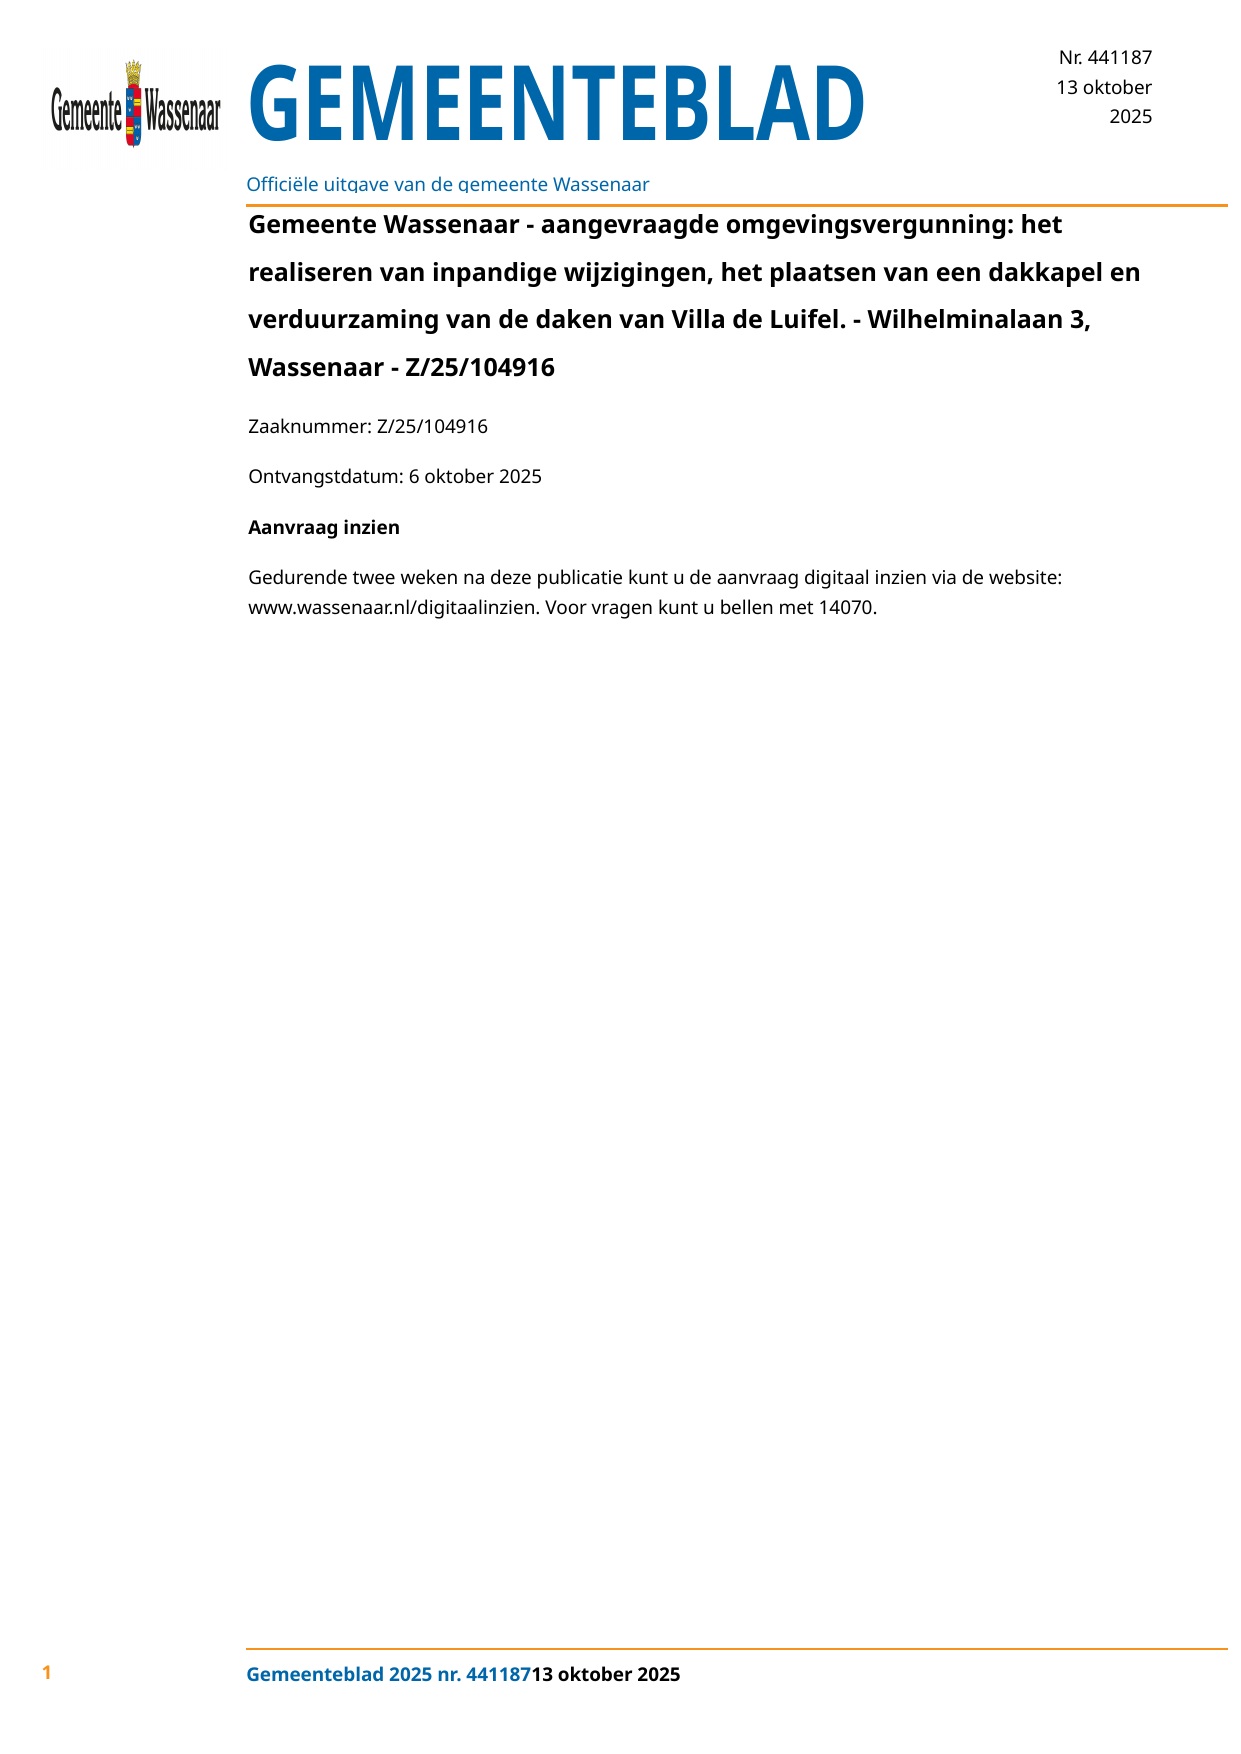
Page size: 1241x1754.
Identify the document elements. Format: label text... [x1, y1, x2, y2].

text Ontvangstdatum: 6 oktober 2025 [248, 463, 1152, 489]
text Gedurende twee weken na deze publicatie kunt u de aanvraag digitaal inzien via de website: www.wassenaar.nl/digitaalinzien. Voor vragen kunt u bellen met 14070. [248, 564, 1152, 620]
picture [41, 47, 231, 172]
text Zaaknummer: Z/25/104916 [248, 413, 1152, 439]
text Aanvraag inzien [248, 514, 1152, 540]
text Gemeente Wassenaar - aangevraagde omgevingsvergunning: het realiseren van inpandige wijzigingen, het plaatsen van een dakkapel en verduurzaming van de daken van Villa de Luifel. - Wilhelminalaan 3, Wassenaar - Z/25/104916 [248, 207, 1152, 384]
